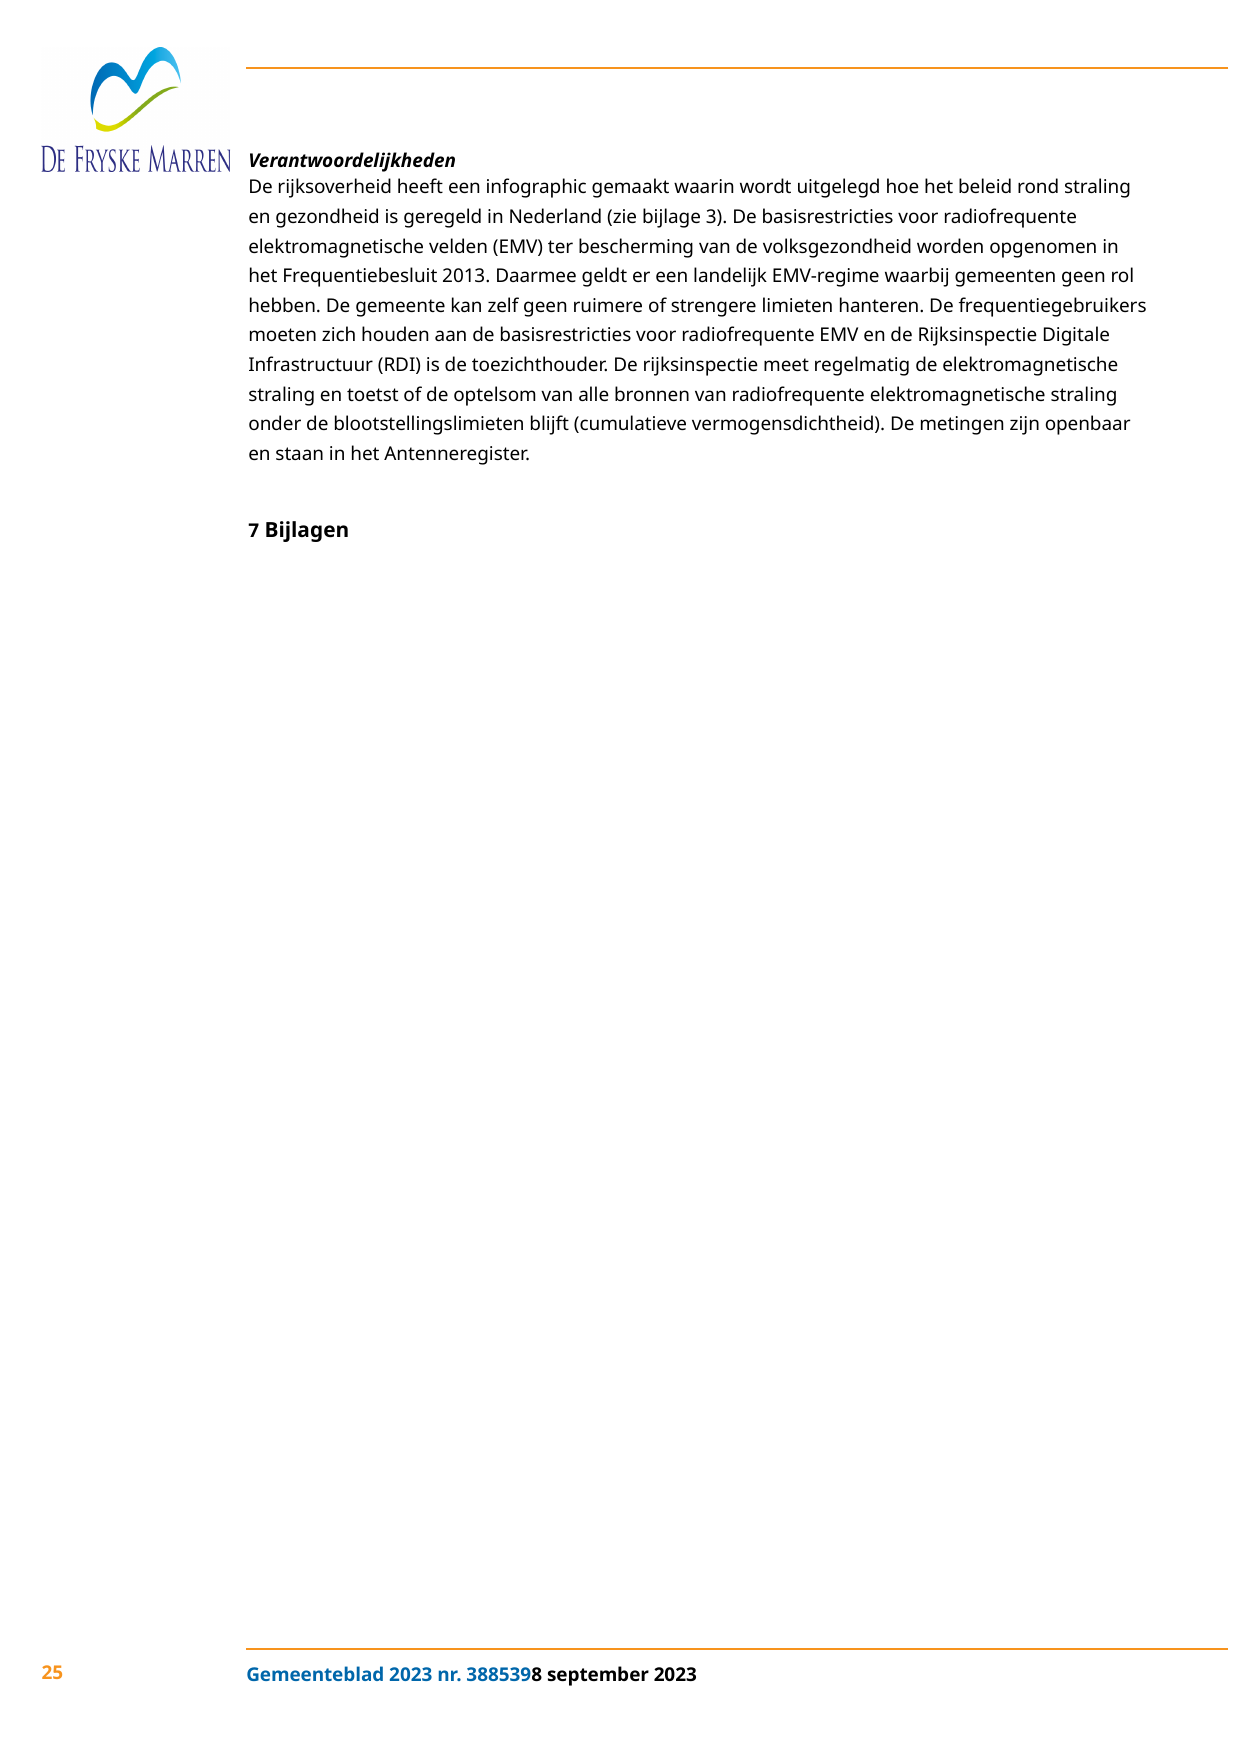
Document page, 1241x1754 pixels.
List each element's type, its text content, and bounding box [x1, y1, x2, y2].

text 7 Bijlagen [248, 515, 1152, 543]
picture [41, 47, 231, 172]
text De rijksoverheid heeft een infographic gemaakt waarin wordt uitgelegd hoe het beleid rond straling en gezondheid is geregeld in Nederland (zie bijlage 3). De basisrestricties voor radiofrequente elektromagnetische velden (EMV) ter bescherming van de volksgezondheid worden opgenomen in het Frequentiebesluit 2013. Daarmee geldt er een landelijk EMV-regime waarbij gemeenten geen rol hebben. De gemeente kan zelf geen ruimere of strengere limieten hanteren. De frequentiegebruikers moeten zich houden aan de basisrestricties voor radiofrequente EMV en de Rijksinspectie Digitale Infrastructuur (RDI) is de toezichthouder. De rijksinspectie meet regelmatig de elektromagnetische straling en toetst of de optelsom van alle bronnen van radiofrequente elektromagnetische straling onder de blootstellingslimieten blijft (cumulatieve vermogensdichtheid). De metingen zijn openbaar en staan in het Antenneregister. [248, 174, 1152, 466]
text Verantwoordelijkheden [248, 145, 1152, 174]
